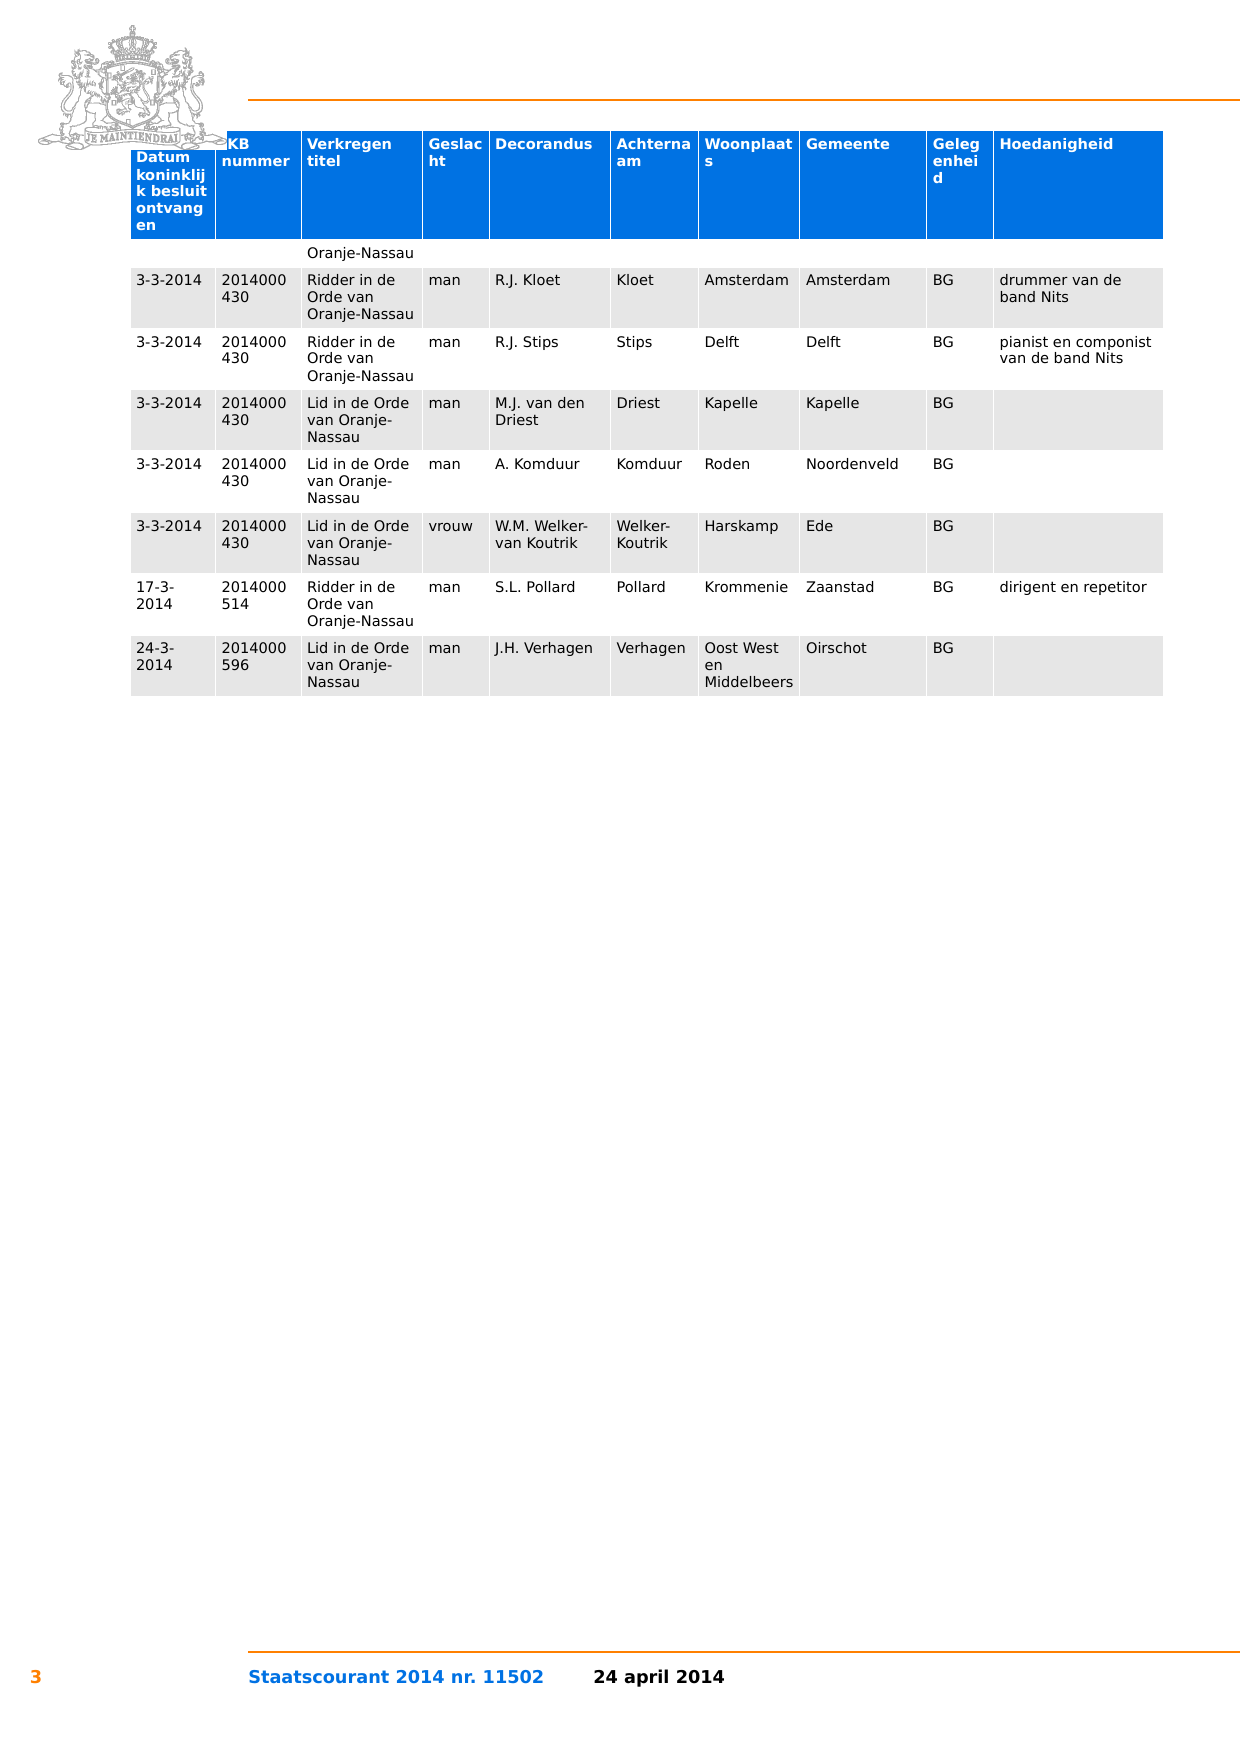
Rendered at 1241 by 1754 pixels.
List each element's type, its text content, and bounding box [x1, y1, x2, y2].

table_cell Welker-Koutrik [611, 513, 698, 573]
table_cell Pollard [611, 574, 698, 634]
table_cell Amsterdam [800, 268, 926, 328]
table_cell [699, 240, 799, 266]
table_header Gelegenheid [927, 131, 993, 239]
table_cell Ridder in de Orde van Oranje-Nassau [302, 329, 422, 389]
table_cell 2014000430 [216, 451, 301, 512]
table_cell Ridder in de Orde van Oranje-Nassau [302, 268, 422, 328]
table_cell 24-3-2014 [131, 636, 215, 696]
table_cell vrouw [423, 513, 489, 573]
table_cell Oranje-Nassau [302, 240, 422, 266]
table_cell 3-3-2014 [131, 513, 215, 573]
table_header Datum koninklijk besluit ontvangen [131, 150, 215, 239]
table_cell Ridder in de Orde van Oranje-Nassau [302, 574, 422, 634]
table_cell R.J. Kloet [490, 268, 610, 328]
table_header Geslacht [423, 131, 489, 239]
table_cell 3-3-2014 [131, 329, 215, 389]
table_cell BG [927, 574, 993, 634]
table_cell [994, 636, 1163, 696]
table_cell A. Komduur [490, 451, 610, 512]
table_cell Stips [611, 329, 698, 389]
table_cell [800, 240, 926, 266]
table_cell 17-3-2014 [131, 574, 215, 634]
table_header Verkregen titel [302, 131, 422, 239]
table_cell BG [927, 636, 993, 696]
table_cell 2014000430 [216, 329, 301, 389]
table_cell Oost West en Middelbeers [699, 636, 799, 696]
table_cell Zaanstad [800, 574, 926, 634]
table_cell 2014000514 [216, 574, 301, 634]
table_cell Lid in de Orde van Oranje-Nassau [302, 513, 422, 573]
table_cell [216, 240, 301, 266]
table_cell Verhagen [611, 636, 698, 696]
table_cell [994, 513, 1163, 573]
table_cell 2014000430 [216, 268, 301, 328]
picture [38, 25, 227, 150]
table_cell [927, 240, 993, 266]
table_cell Kloet [611, 268, 698, 328]
table_cell S.L. Pollard [490, 574, 610, 634]
table_cell [131, 240, 215, 266]
table_cell W.M. Welker-van Koutrik [490, 513, 610, 573]
table_cell M.J. van den Driest [490, 390, 610, 450]
table_cell Roden [699, 451, 799, 512]
table_cell [994, 390, 1163, 450]
table_cell man [423, 268, 489, 328]
table_header Woonplaats [699, 131, 799, 239]
table_cell man [423, 636, 489, 696]
table_cell Lid in de Orde van Oranje-Nassau [302, 451, 422, 512]
table_cell man [423, 574, 489, 634]
table_cell Delft [800, 329, 926, 389]
table_cell [994, 240, 1163, 266]
table_cell Amsterdam [699, 268, 799, 328]
table_cell BG [927, 513, 993, 573]
table_cell Lid in de Orde van Oranje-Nassau [302, 636, 422, 696]
table_cell Oirschot [800, 636, 926, 696]
table_cell [994, 451, 1163, 512]
table_cell Ede [800, 513, 926, 573]
table_cell BG [927, 451, 993, 512]
table_header Hoedanigheid [994, 131, 1163, 239]
table_cell 2014000430 [216, 513, 301, 573]
table_cell J.H. Verhagen [490, 636, 610, 696]
table_cell [423, 240, 489, 266]
table_cell [490, 240, 610, 266]
table_cell Harskamp [699, 513, 799, 573]
table_cell BG [927, 268, 993, 328]
table_cell Kapelle [800, 390, 926, 450]
table_cell man [423, 390, 489, 450]
table_header Achternaam [611, 131, 698, 239]
table_cell Komduur [611, 451, 698, 512]
table_cell 3-3-2014 [131, 390, 215, 450]
table_cell Lid in de Orde van Oranje-Nassau [302, 390, 422, 450]
table_cell 2014000430 [216, 390, 301, 450]
table_cell 3-3-2014 [131, 268, 215, 328]
table_cell [611, 240, 698, 266]
table_cell BG [927, 390, 993, 450]
table_cell drummer van de band Nits [994, 268, 1163, 328]
table_cell Driest [611, 390, 698, 450]
table_cell man [423, 329, 489, 389]
table_cell BG [927, 329, 993, 389]
table_cell Noordenveld [800, 451, 926, 512]
table_cell Delft [699, 329, 799, 389]
table_cell Kapelle [699, 390, 799, 450]
table_cell R.J. Stips [490, 329, 610, 389]
table_cell 3-3-2014 [131, 451, 215, 512]
table_cell dirigent en repetitor [994, 574, 1163, 634]
table_cell pianist en componist van de band Nits [994, 329, 1163, 389]
table_cell 2014000596 [216, 636, 301, 696]
table_header Gemeente [800, 131, 926, 239]
table_cell Krommenie [699, 574, 799, 634]
table_cell man [423, 451, 489, 512]
table_header Decorandus [490, 131, 610, 239]
table_header KB nummer [216, 131, 301, 239]
